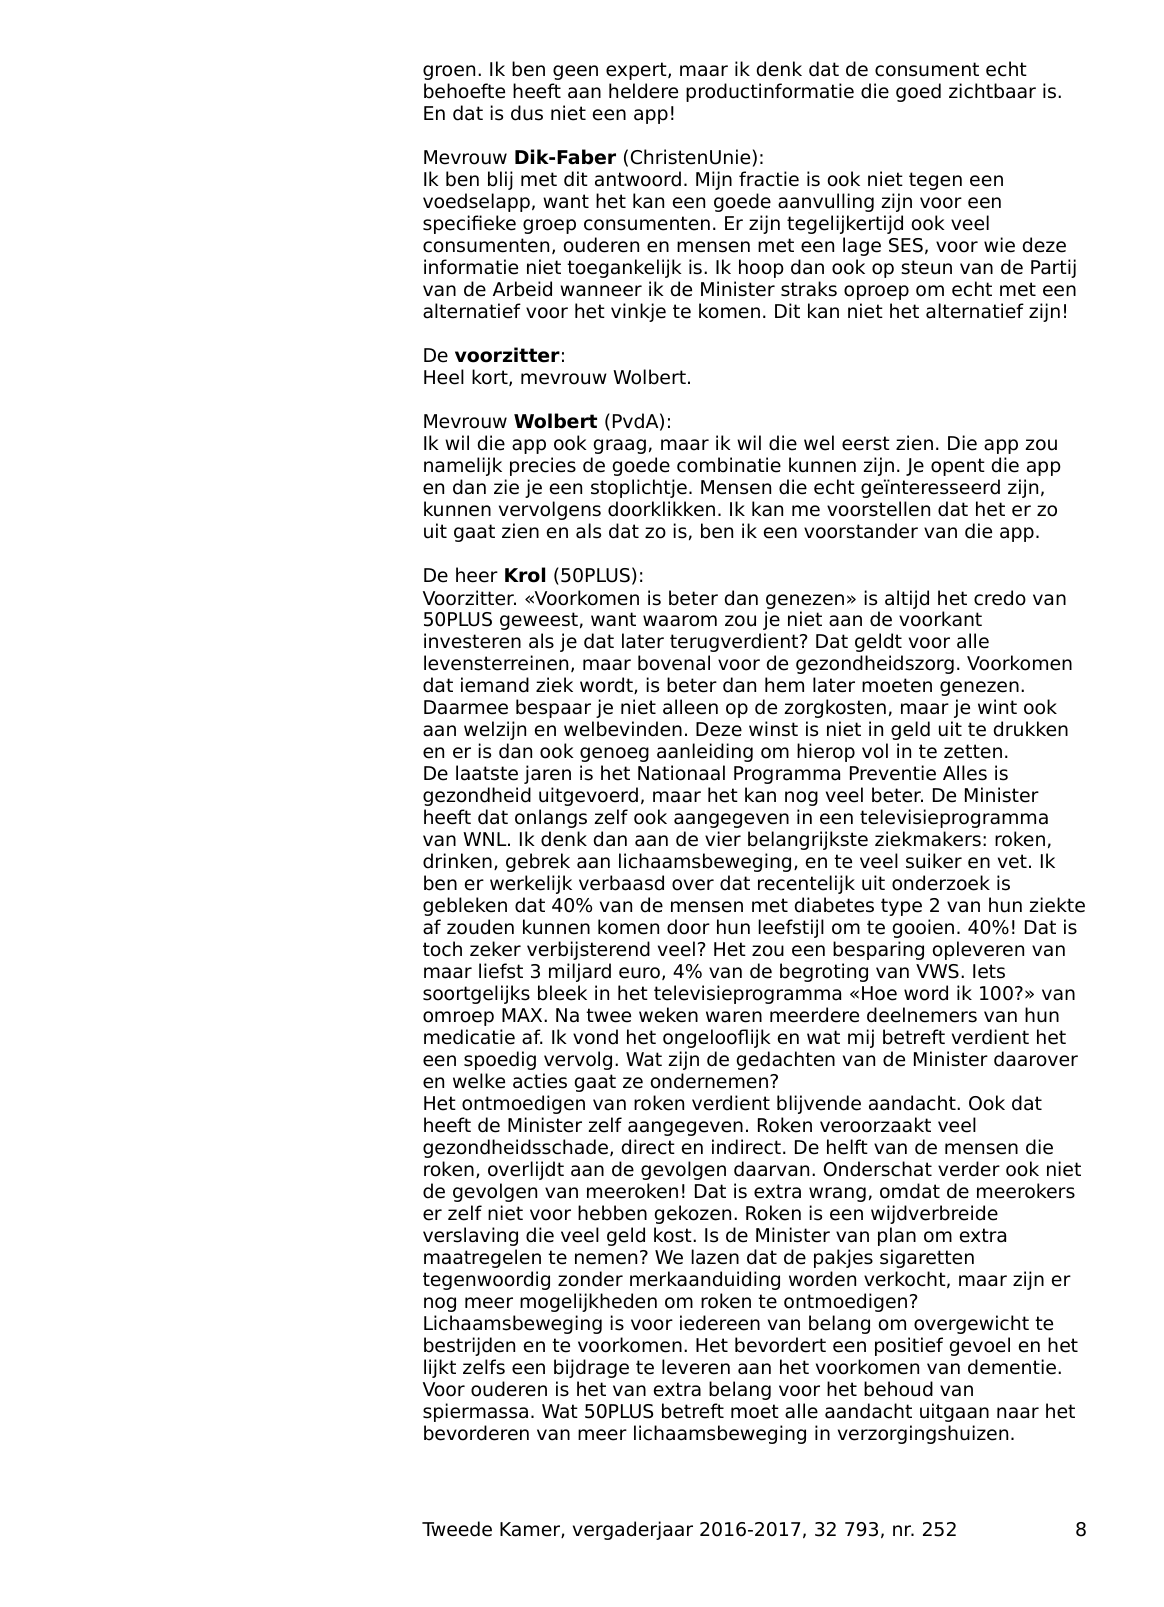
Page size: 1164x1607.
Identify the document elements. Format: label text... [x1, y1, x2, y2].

text Heel kort, mevrouw Wolbert. [422, 367, 1087, 389]
text Mevrouw Dik-Faber (ChristenUnie): [422, 147, 1087, 169]
text groen. Ik ben geen expert, maar ik denk dat de consument echt behoefte heeft aan heldere productinformatie die goed zichtbaar is. En dat is dus niet een app! [422, 59, 1087, 125]
text Het ontmoedigen van roken verdient blijvende aandacht. Ook dat heeft de Minister zelf aangegeven. Roken veroorzaakt veel gezondheidsschade, direct en indirect. De helft van de mensen die roken, overlijdt aan de gevolgen daarvan. Onderschat verder ook niet de gevolgen van meeroken! Dat is extra wrang, omdat de meerokers er zelf niet voor hebben gekozen. Roken is een wijdverbreide verslaving die veel geld kost. Is de Minister van plan om extra maatregelen te nemen? We lazen dat de pakjes sigaretten tegenwoordig zonder merkaanduiding worden verkocht, maar zijn er nog meer mogelijkheden om roken te ontmoedigen? [422, 1093, 1087, 1313]
text De heer Krol (50PLUS): [422, 565, 1087, 587]
text Ik ben blij met dit antwoord. Mijn fractie is ook niet tegen een voedselapp, want het kan een goede aanvulling zijn voor een specifieke groep consumenten. Er zijn tegelijkertijd ook veel consumenten, ouderen en mensen met een lage SES, voor wie deze informatie niet toegankelijk is. Ik hoop dan ook op steun van de Partij van de Arbeid wanneer ik de Minister straks oproep om echt met een alternatief voor het vinkje te komen. Dit kan niet het alternatief zijn! [422, 169, 1087, 323]
text Voorzitter. «Voorkomen is beter dan genezen» is altijd het credo van 50PLUS geweest, want waarom zou je niet aan de voorkant investeren als je dat later terugverdient? Dat geldt voor alle levensterreinen, maar bovenal voor de gezondheidszorg. Voorkomen dat iemand ziek wordt, is beter dan hem later moeten genezen. Daarmee bespaar je niet alleen op de zorgkosten, maar je wint ook aan welzijn en welbevinden. Deze winst is niet in geld uit te drukken en er is dan ook genoeg aanleiding om hierop vol in te zetten. [422, 587, 1087, 763]
text Ik wil die app ook graag, maar ik wil die wel eerst zien. Die app zou namelijk precies de goede combinatie kunnen zijn. Je opent die app en dan zie je een stoplichtje. Mensen die echt geïnteresseerd zijn, kunnen vervolgens doorklikken. Ik kan me voorstellen dat het er zo uit gaat zien en als dat zo is, ben ik een voorstander van die app. [422, 433, 1087, 543]
text De voorzitter: [422, 345, 1087, 367]
text Lichaamsbeweging is voor iedereen van belang om overgewicht te bestrijden en te voorkomen. Het bevordert een positief gevoel en het lijkt zelfs een bijdrage te leveren aan het voorkomen van dementie. Voor ouderen is het van extra belang voor het behoud van spiermassa. Wat 50PLUS betreft moet alle aandacht uitgaan naar het bevorderen van meer lichaamsbeweging in verzorgingshuizen. [422, 1313, 1087, 1444]
text De laatste jaren is het Nationaal Programma Preventie Alles is gezondheid uitgevoerd, maar het kan nog veel beter. De Minister heeft dat onlangs zelf ook aangegeven in een televisieprogramma van WNL. Ik denk dan aan de vier belangrijkste ziekmakers: roken, drinken, gebrek aan lichaamsbeweging, en te veel suiker en vet. Ik ben er werkelijk verbaasd over dat recentelijk uit onderzoek is gebleken dat 40% van de mensen met diabetes type 2 van hun ziekte af zouden kunnen komen door hun leefstijl om te gooien. 40%! Dat is toch zeker verbijsterend veel? Het zou een besparing opleveren van maar liefst 3 miljard euro, 4% van de begroting van VWS. Iets soortgelijks bleek in het televisieprogramma «Hoe word ik 100?» van omroep MAX. Na twee weken waren meerdere deelnemers van hun medicatie af. Ik vond het ongelooflijk en wat mij betreft verdient het een spoedig vervolg. Wat zijn de gedachten van de Minister daarover en welke acties gaat ze ondernemen? [422, 763, 1087, 1093]
text Mevrouw Wolbert (PvdA): [422, 411, 1087, 433]
